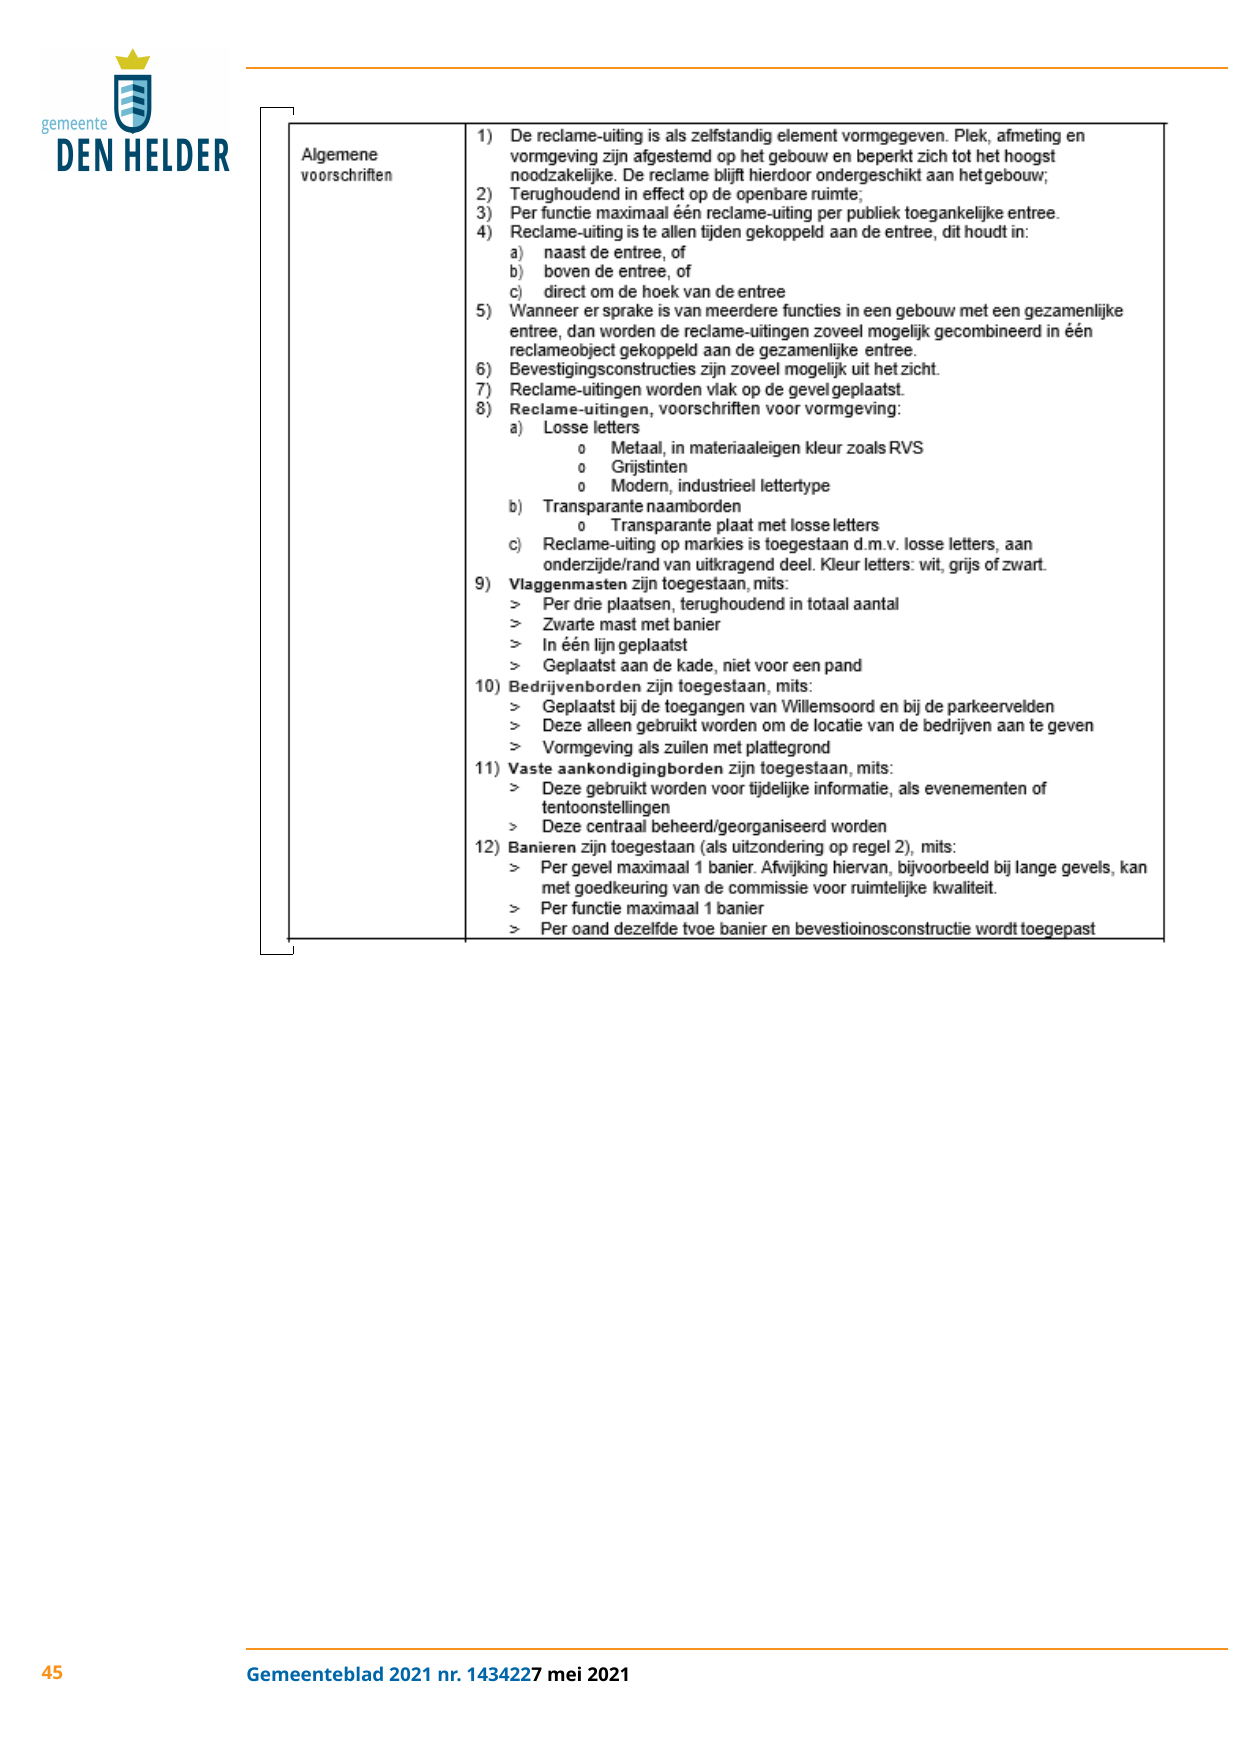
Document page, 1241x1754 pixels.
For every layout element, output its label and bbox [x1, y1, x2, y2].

picture [41, 47, 231, 172]
picture [130, 157, 135, 172]
picture [268, 115, 1173, 946]
picture [220, 160, 224, 172]
picture [63, 144, 68, 165]
picture [182, 144, 187, 165]
picture [100, 154, 106, 172]
